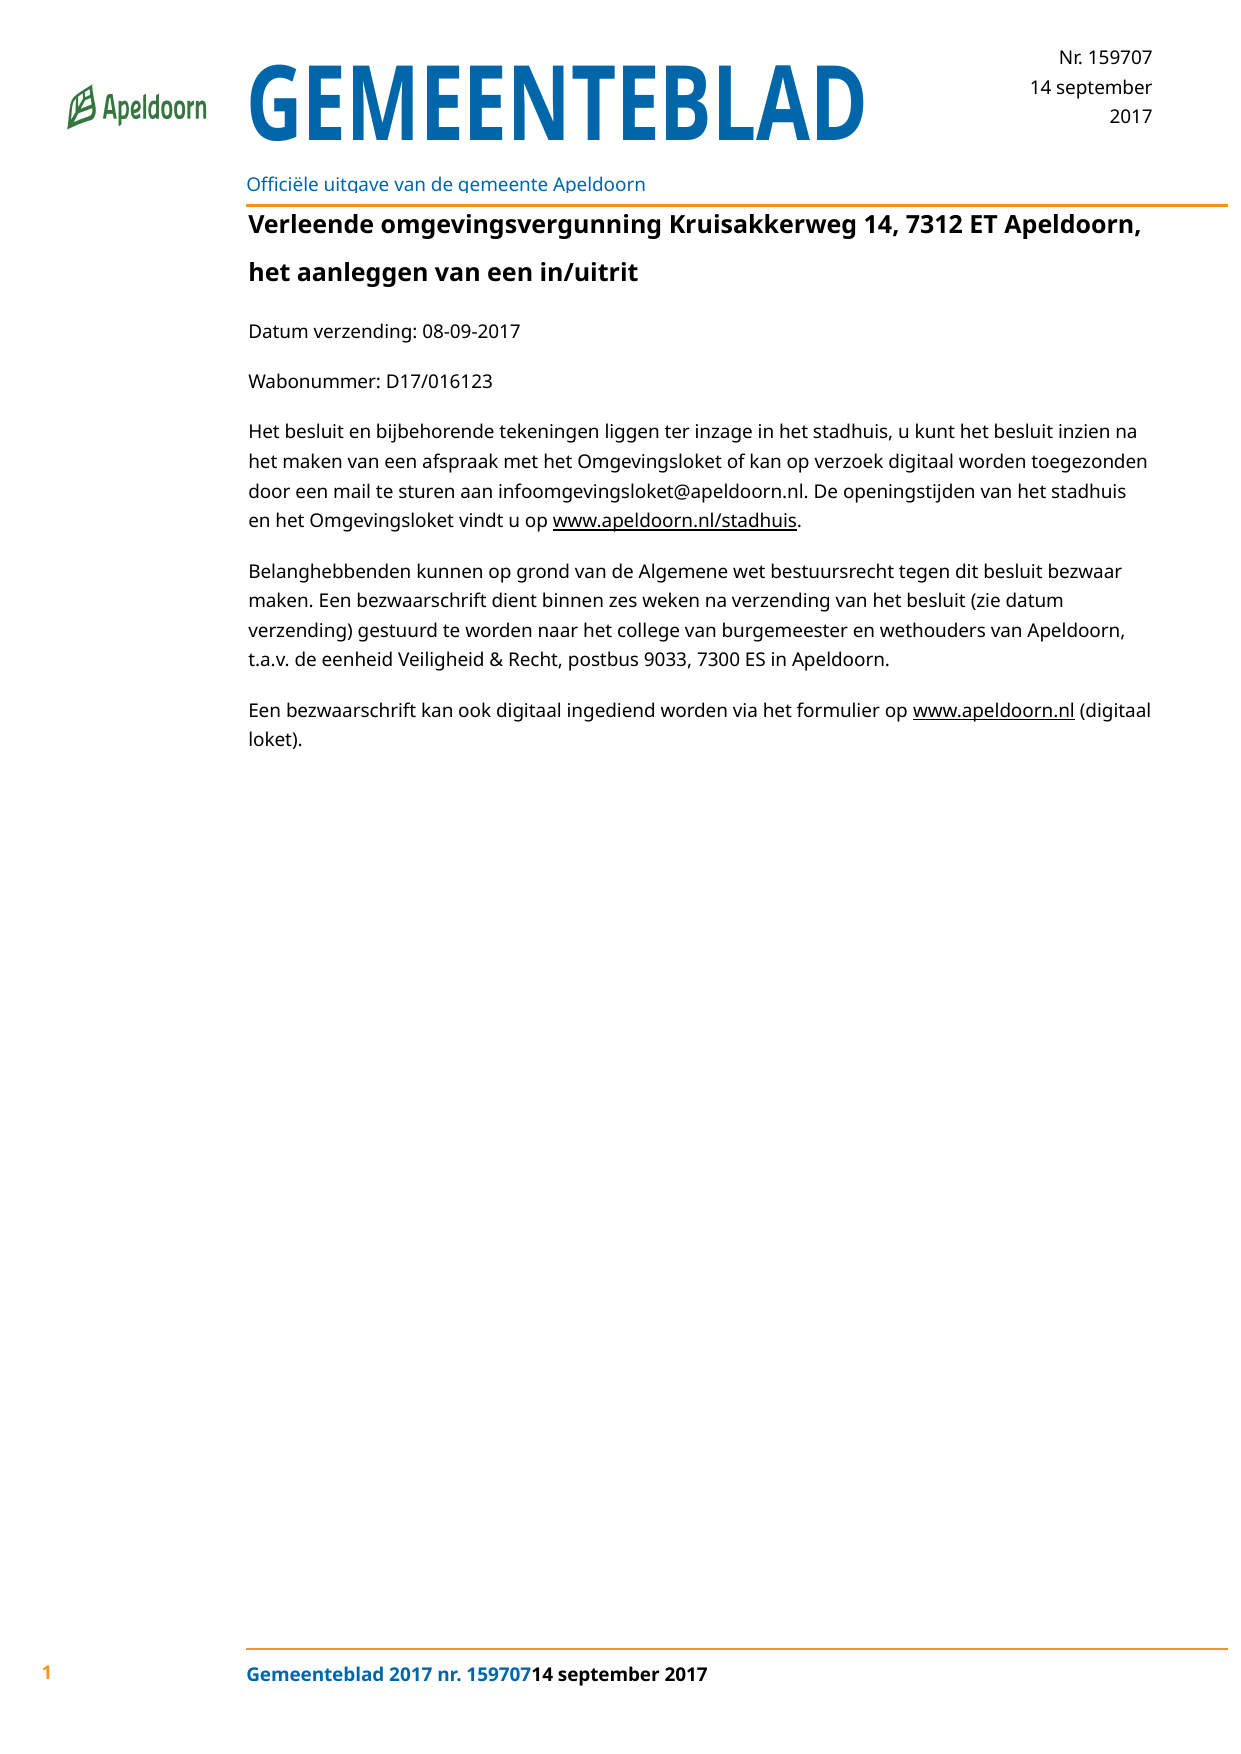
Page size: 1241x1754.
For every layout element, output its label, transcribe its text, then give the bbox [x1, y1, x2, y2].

text Datum verzending: 08-09-2017 [248, 318, 1152, 344]
text Verleende omgevingsvergunning Kruisakkerweg 14, 7312 ET Apeldoorn, het aanleggen van een in/uitrit [248, 207, 1152, 288]
text Belanghebbenden kunnen op grond van de Algemene wet bestuursrecht tegen dit besluit bezwaar maken. Een bezwaarschrift dient binnen zes weken na verzending van het besluit (zie datum verzending) gestuurd te worden naar het college van burgemeester en wethouders van Apeldoorn, t.a.v. de eenheid Veiligheid & Recht, postbus 9033, 7300 ES in Apeldoorn. [248, 558, 1152, 672]
text Het besluit en bijbehorende tekeningen liggen ter inzage in het stadhuis, u kunt het besluit inzien na het maken van een afspraak met het Omgevingsloket of kan op verzoek digitaal worden toegezonden door een mail te sturen aan infoomgevingsloket@apeldoorn.nl. De openingstijden van het stadhuis en het Omgevingsloket vindt u op www.apeldoorn.nl/stadhuis. [248, 419, 1152, 533]
text Een bezwaarschrift kan ook digitaal ingediend worden via het formulier op www.apeldoorn.nl (digitaal loket). [248, 697, 1152, 752]
text Wabonummer: D17/016123 [248, 368, 1152, 394]
picture [41, 47, 231, 172]
